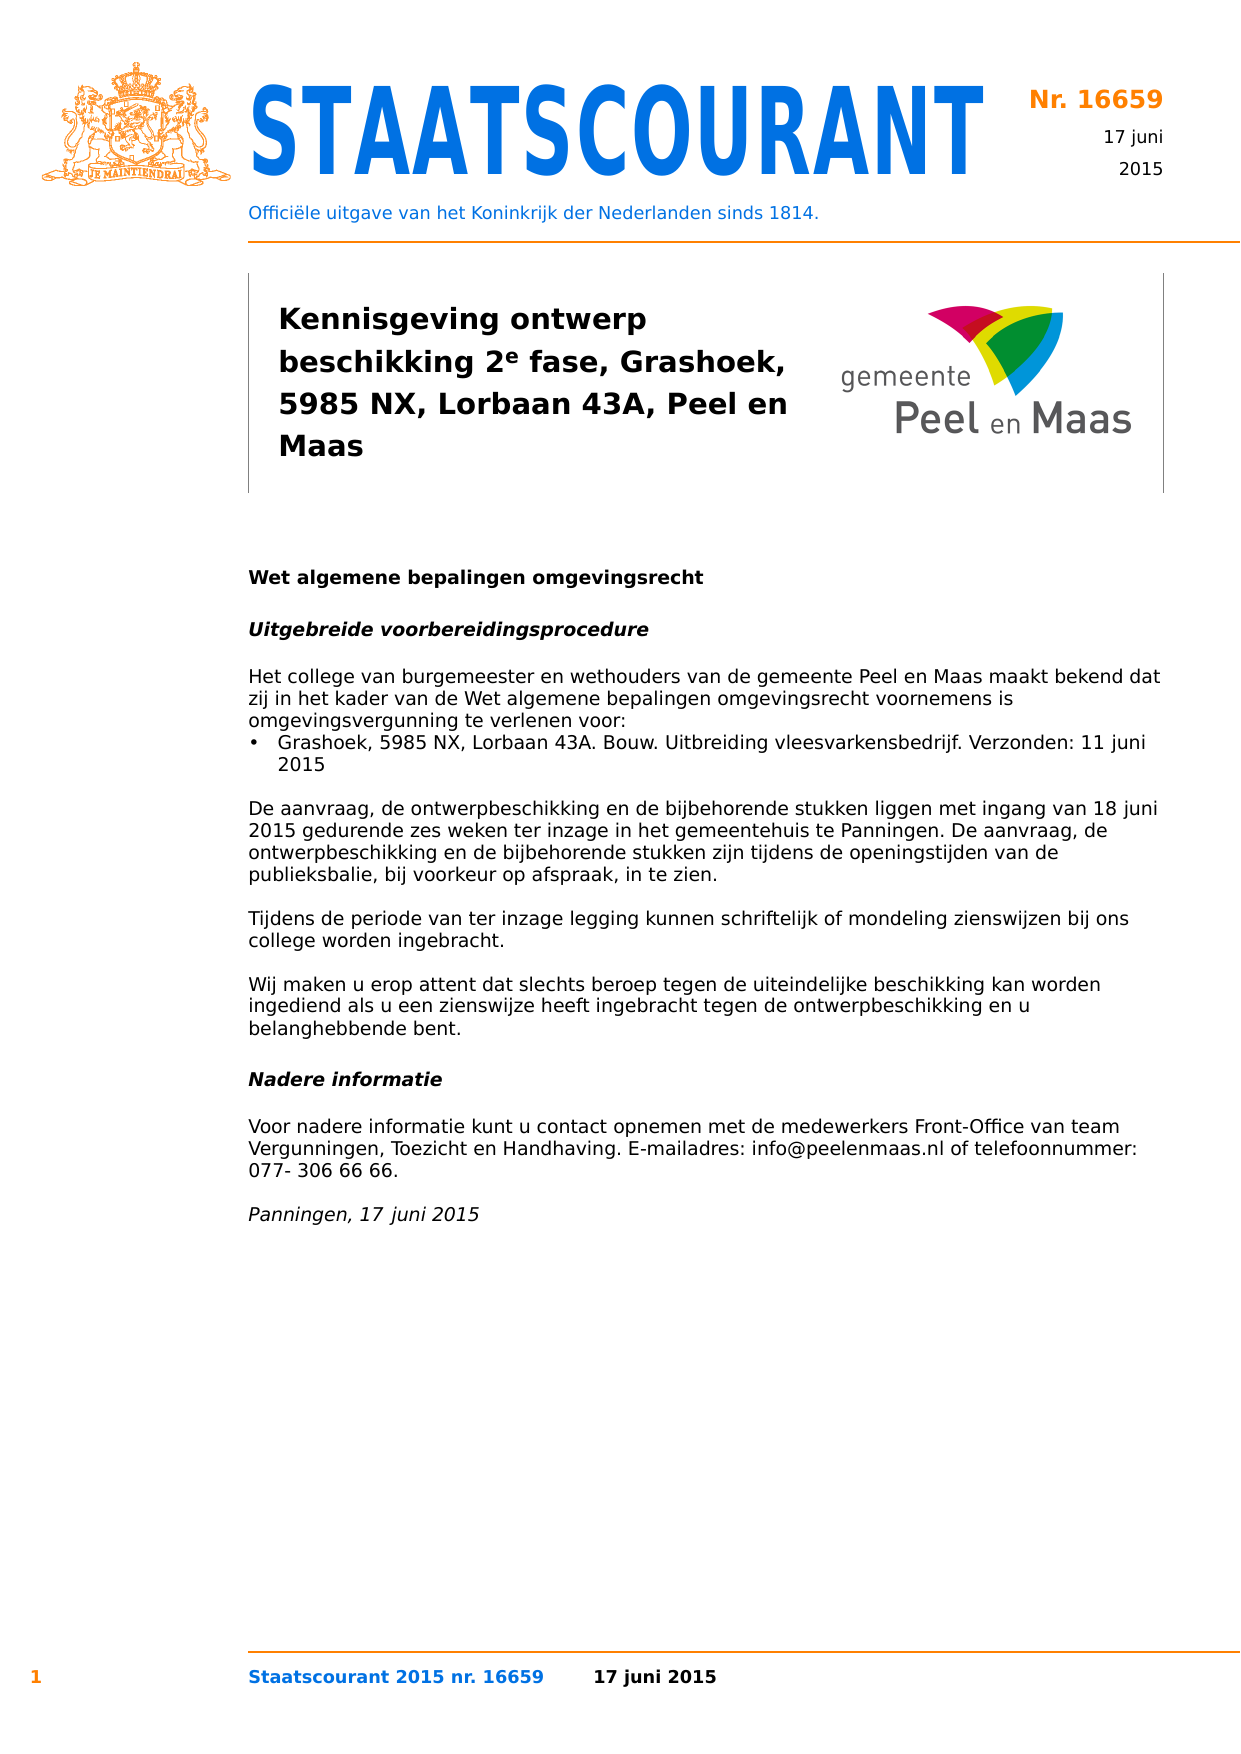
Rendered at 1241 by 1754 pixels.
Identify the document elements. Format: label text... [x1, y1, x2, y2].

subtitle Wet algemene bepalingen omgevingsrecht [248, 567, 1163, 589]
table_header Nr. 16659 [998, 62, 1240, 121]
text Panningen, 17 juni 2015 [248, 1204, 1163, 1226]
text Voor nadere informatie kunt u contact opnemen met de medewerkers Front-Office van team Vergunningen, Toezicht en Handhaving. E-mailadres: info@peelenmaas.nl of telefoonnummer: 077- 306 66 66. [248, 1116, 1163, 1182]
table_cell 17 juni [998, 121, 1240, 153]
text Tijdens de periode van ter inzage legging kunnen schriftelijk of mondeling zienswijzen bij ons college worden ingebracht. [248, 908, 1163, 952]
table_header [25, 62, 248, 241]
subtitle Nadere informatie [248, 1069, 1163, 1091]
table_cell Officiële uitgave van het Koninkrijk der Nederlanden sinds 1814. [248, 203, 1240, 241]
picture [41, 62, 231, 186]
table_cell 2015 [998, 153, 1240, 203]
text De aanvraag, de ontwerpbeschikking en de bijbehorende stukken liggen met ingang van 18 juni 2015 gedurende zes weken ter inzage in het gemeentehuis te Panningen. De aanvraag, de ontwerpbeschikking en de bijbehorende stukken zijn tijdens de openingstijden van de publieksbalie, bij voorkeur op afspraak, in te zien. [248, 798, 1163, 886]
subtitle Kennisgeving ontwerp beschikking 2e fase, Grashoek, 5985 NX, Lorbaan 43A, Peel en Maas [249, 273, 1163, 493]
subtitle Uitgebreide voorbereidingsprocedure [248, 619, 1163, 641]
table_header STAATSCOURANT [248, 62, 998, 203]
text Wij maken u erop attent dat slechts beroep tegen de uiteindelijke beschikking kan worden ingediend als u een zienswijze heeft ingebracht tegen de ontwerpbeschikking en u belanghebbende bent. [248, 973, 1163, 1039]
text • Grashoek, 5985 NX, Lorbaan 43A. Bouw. Uitbreiding vleesvarkensbedrijf. Verzonden: 11 juni 2015 [248, 732, 1163, 776]
text Het college van burgemeester en wethouders van de gemeente Peel en Maas maakt bekend dat zij in het kader van de Wet algemene bepalingen omgevingsrecht voornemens is omgevingsvergunning te verlenen voor: [248, 666, 1163, 732]
picture [838, 302, 1134, 439]
